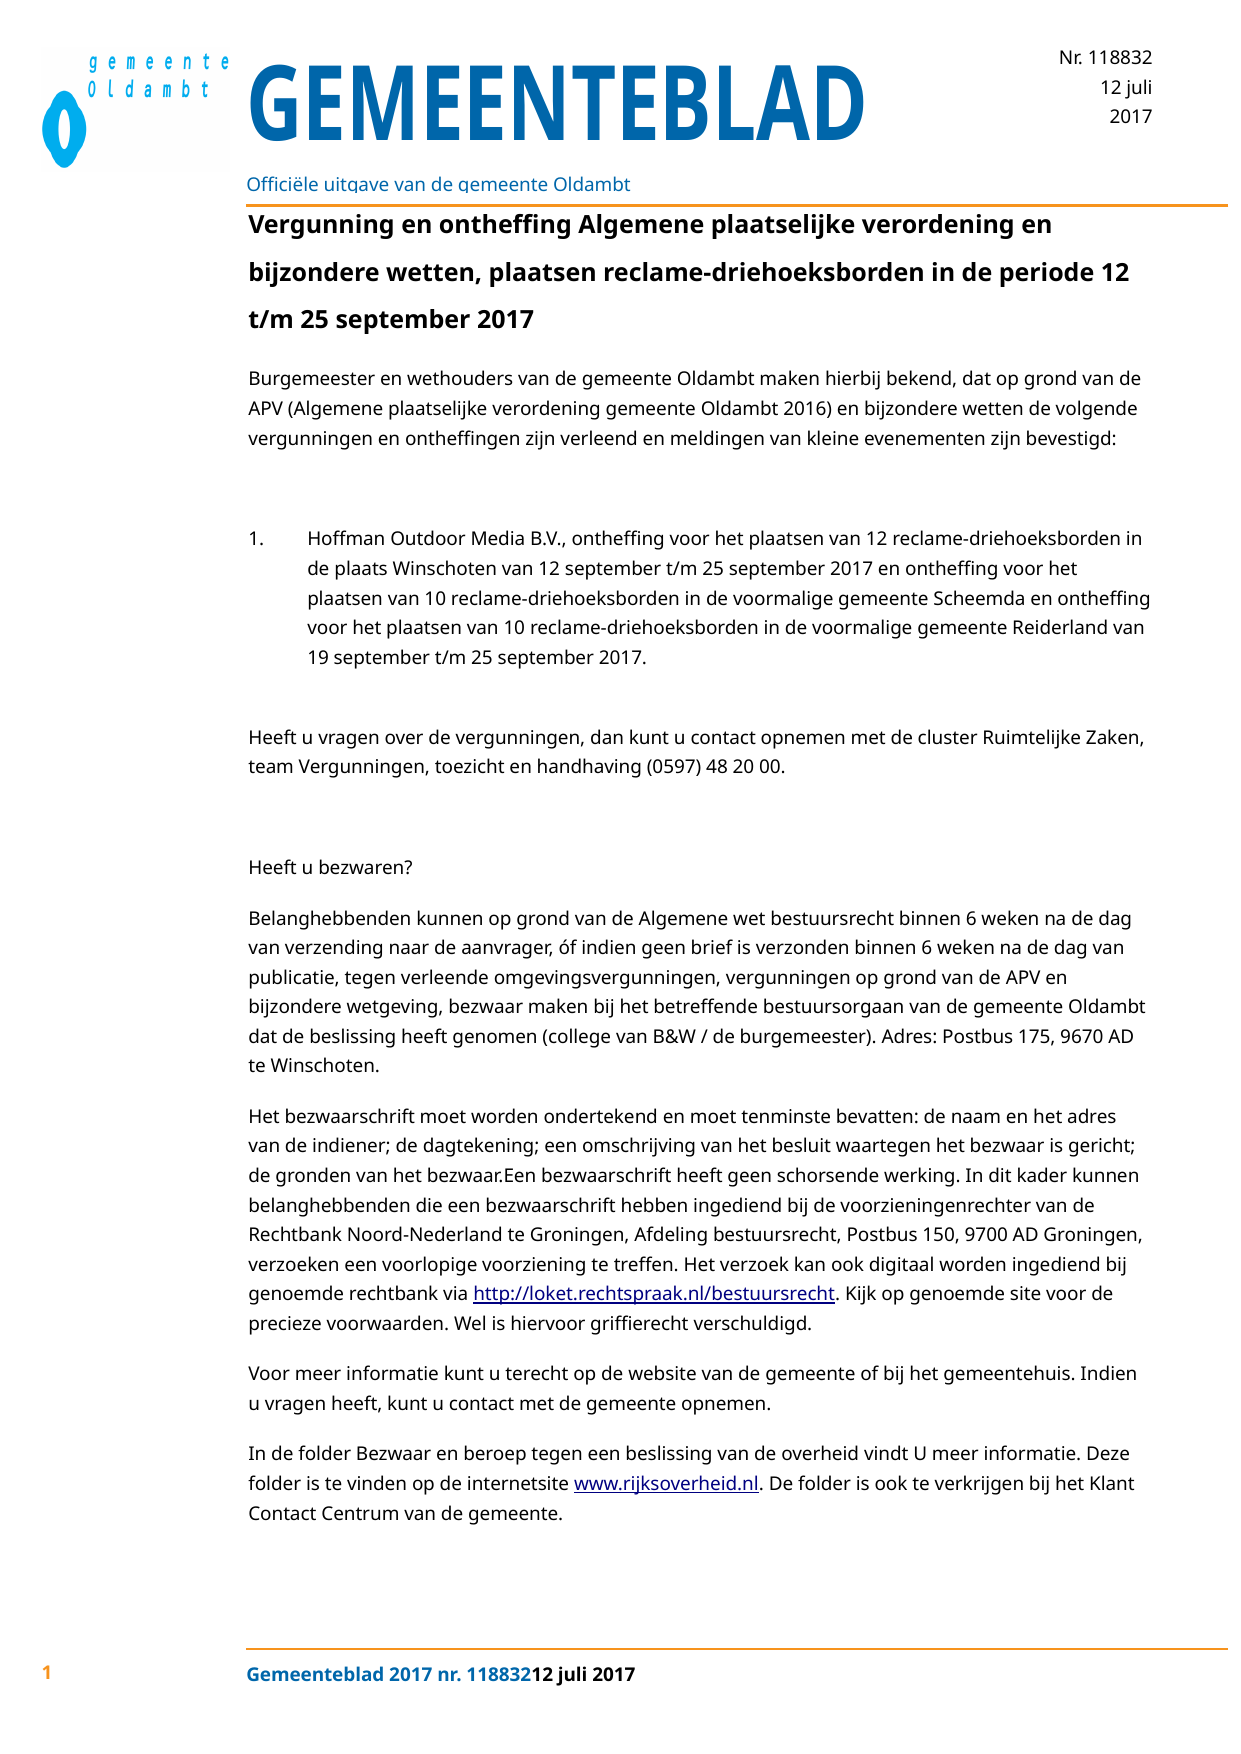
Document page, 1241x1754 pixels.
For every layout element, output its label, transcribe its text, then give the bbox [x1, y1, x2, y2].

text Vergunning en ontheffing Algemene plaatselijke verordening en bijzondere wetten, plaatsen reclame-driehoeksborden in de periode 12 t/m 25 september 2017 [248, 207, 1152, 336]
text Belanghebbenden kunnen op grond van de Algemene wet bestuursrecht binnen 6 weken na de dag van verzending naar de aanvrager, óf indien geen brief is verzonden binnen 6 weken na de dag van publicatie, tegen verleende omgevingsvergunningen, vergunningen op grond van de APV en bijzondere wetgeving, bezwaar maken bij het betreffende bestuursorgaan van de gemeente Oldambt dat de beslissing heeft genomen (college van B&W / de burgemeester). Adres: Postbus 175, 9670 AD te Winschoten. [248, 905, 1152, 1078]
text Voor meer informatie kunt u terecht op de website van de gemeente of bij het gemeentehuis. Indien u vragen heeft, kunt u contact met de gemeente opnemen. [248, 1361, 1152, 1416]
text Burgemeester en wethouders van de gemeente Oldambt maken hierbij bekend, dat op grond van de APV (Algemene plaatselijke verordening gemeente Oldambt 2016) en bijzondere wetten de volgende vergunningen en ontheffingen zijn verleend en meldingen van kleine evenementen zijn bevestigd: [248, 366, 1152, 450]
text In de folder Bezwaar en beroep tegen een beslissing van de overheid vindt U meer informatie. Deze folder is te vinden op de internetsite www.rijksoverheid.nl. De folder is ook te verkrijgen bij het Klant Contact Centrum van de gemeente. [248, 1441, 1152, 1525]
text Het bezwaarschrift moet worden ondertekend en moet tenminste bevatten: de naam en het adres van de indiener; de dagtekening; een omschrijving van het besluit waartegen het bezwaar is gericht; de gronden van het bezwaar.Een bezwaarschrift heeft geen schorsende werking. In dit kader kunnen belanghebbenden die een bezwaarschrift hebben ingediend bij de voorzieningenrechter van de Rechtbank Noord-Nederland te Groningen, Afdeling bestuursrecht, Postbus 150, 9700 AD Groningen, verzoeken een voorlopige voorziening te treffen. Het verzoek kan ook digitaal worden ingediend bij genoemde rechtbank via http://loket.rechtspraak.nl/bestuursrecht. Kijk op genoemde site voor de precieze voorwaarden. Wel is hiervoor griffierecht verschuldigd. [248, 1103, 1152, 1336]
picture [41, 47, 231, 172]
text Heeft u bezwaren? [248, 854, 1152, 880]
list Hoffman Outdoor Media B.V., ontheffing voor het plaatsen van 12 reclame-driehoeksborden in de plaats Winschoten van 12 september t/m 25 september 2017 en ontheffing voor het plaatsen van 10 reclame-driehoeksborden in de voormalige gemeente Scheemda en ontheffing voor het plaatsen van 10 reclame-driehoeksborden in de voormalige gemeente Reiderland van 19 september t/m 25 september 2017. [248, 526, 1152, 669]
text Heeft u vragen over de vergunningen, dan kunt u contact opnemen met de cluster Ruimtelijke Zaken, team Vergunningen, toezicht en handhaving (0597) 48 20 00. [248, 724, 1152, 779]
